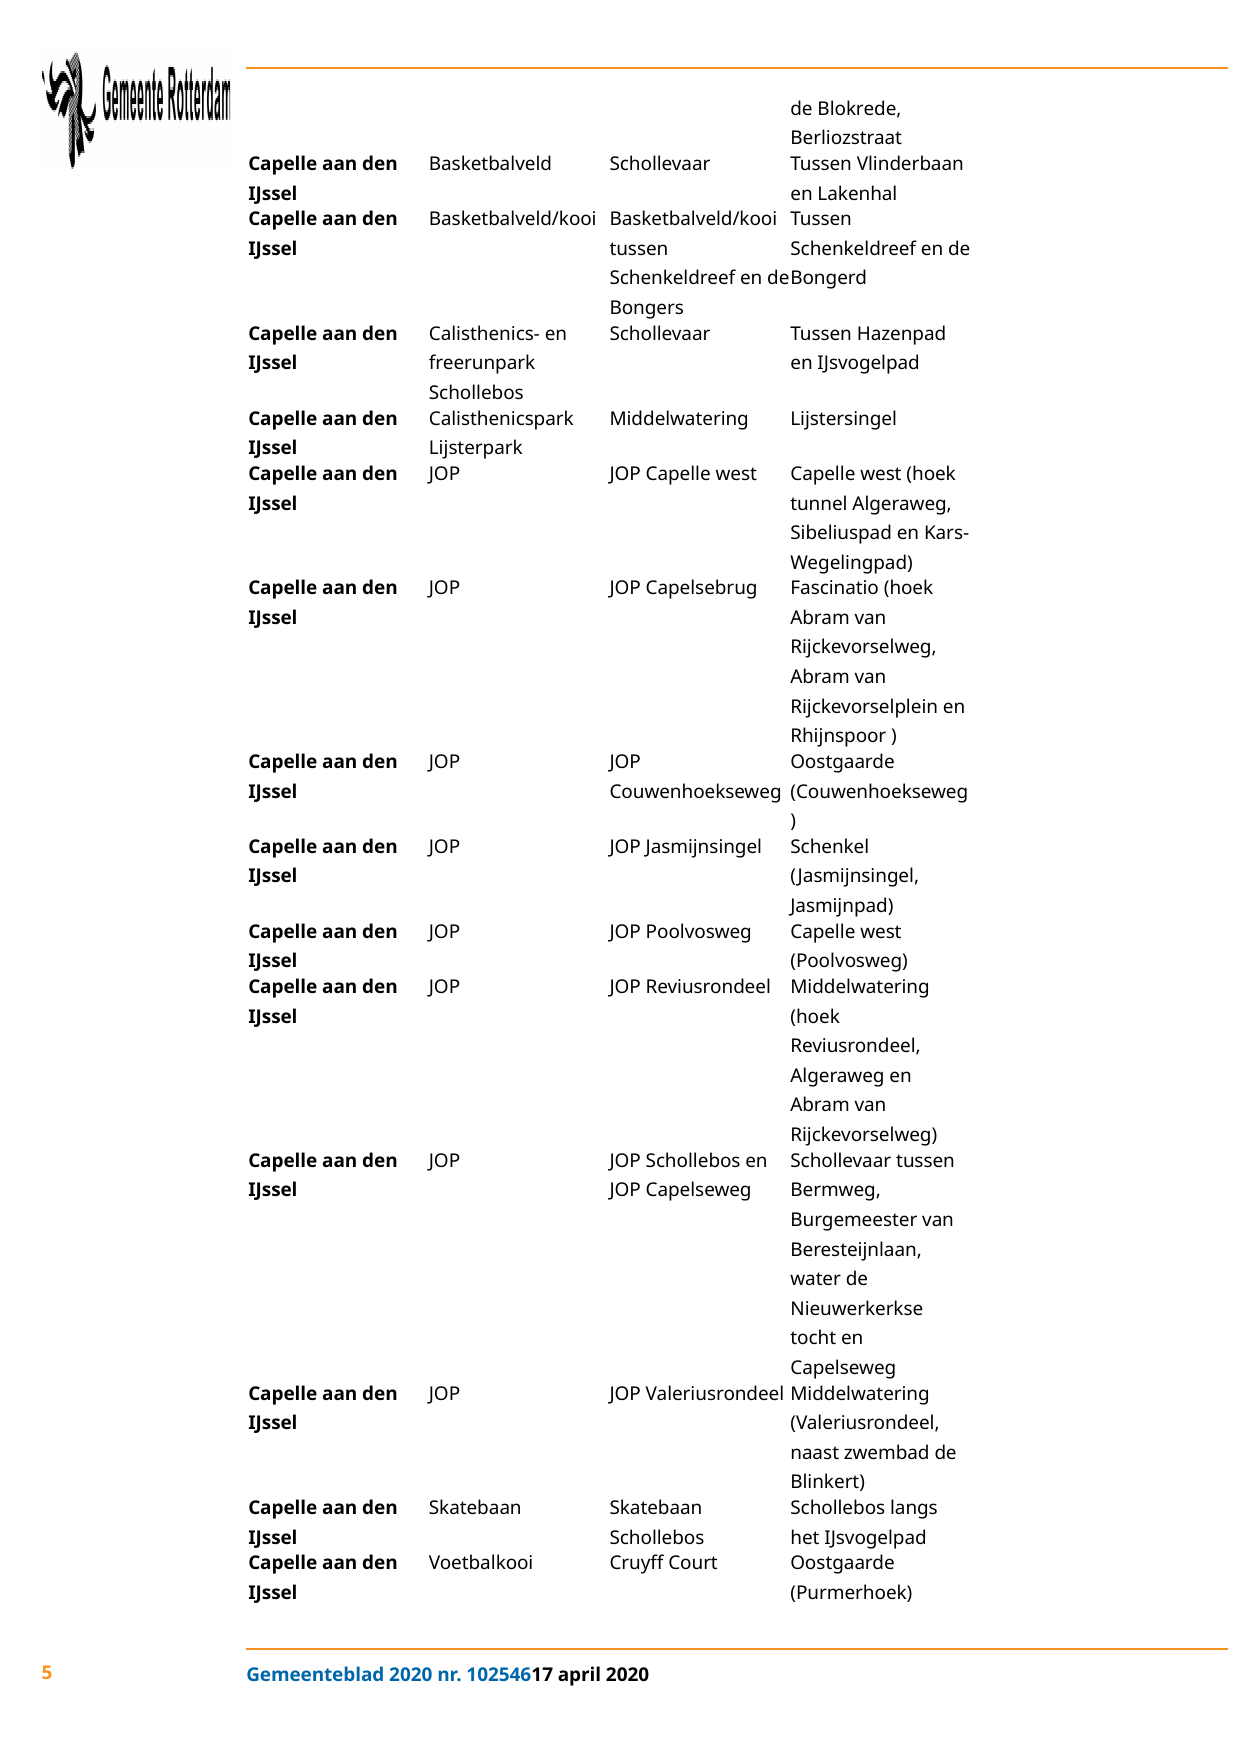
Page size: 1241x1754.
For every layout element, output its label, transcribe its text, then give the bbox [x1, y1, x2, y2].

table_cell Tussen Hazenpad en IJsvogelpad [790, 320, 971, 405]
table_cell Schenkel (Jasmijnsingel, Jasmijnpad) [790, 833, 971, 918]
table_cell Middelwatering [609, 405, 790, 460]
table_cell [971, 575, 1152, 748]
table_cell JOP Capelsebrug [609, 575, 790, 748]
table_cell Oostgaarde (Couwenhoekseweg ) [790, 748, 971, 833]
table_cell [971, 918, 1152, 973]
table_cell JOP Schollebos en JOP Capelseweg [609, 1147, 790, 1380]
table_cell Capelle aan den IJssel [248, 748, 429, 833]
table_cell Calisthenics- en freerunpark Schollebos [429, 320, 609, 405]
table_cell [971, 833, 1152, 918]
table_cell Capelle aan den IJssel [248, 833, 429, 918]
table_cell Cruyff Court [609, 1550, 790, 1605]
table_cell JOP Couwenhoekseweg [609, 748, 790, 833]
table_cell JOP [429, 460, 609, 574]
table_cell Capelle aan den IJssel [248, 1380, 429, 1494]
table_cell JOP [429, 973, 609, 1147]
table_cell Skatebaan [429, 1494, 609, 1549]
table_cell Skatebaan Schollebos [609, 1494, 790, 1549]
table_cell Tussen Vlinderbaan en Lakenhal [790, 150, 971, 205]
table_cell Middelwatering (Valeriusrondeel, naast zwembad de Blinkert) [790, 1380, 971, 1494]
table_cell Middelwatering (hoek Reviusrondeel, Algeraweg en Abram van Rijckevorselweg) [790, 973, 971, 1147]
table_cell Capelle aan den IJssel [248, 405, 429, 460]
table_cell Schollebos langs het IJsvogelpad [790, 1494, 971, 1549]
table_cell Schollevaar [609, 320, 790, 405]
table_cell JOP [429, 1380, 609, 1494]
table_cell Oostgaarde (Purmerhoek) [790, 1550, 971, 1605]
table_cell Lijstersingel [790, 405, 971, 460]
table_cell Capelle aan den IJssel [248, 320, 429, 405]
table_cell [971, 1147, 1152, 1380]
table_cell [971, 150, 1152, 205]
table_cell Basketbalveld/kooi [429, 205, 609, 320]
table_cell Capelle aan den IJssel [248, 973, 429, 1147]
table_cell Capelle aan den IJssel [248, 460, 429, 574]
table_cell Basketbalveld [429, 150, 609, 205]
table_cell Tussen Schenkeldreef en de Bongerd [790, 205, 971, 320]
table_cell Calisthenicspark Lijsterpark [429, 405, 609, 460]
table_cell [609, 95, 790, 150]
table_cell Schollevaar tussen Bermweg, Burgemeester van Beresteijnlaan, water de Nieuwerkerkse tocht en Capelseweg [790, 1147, 971, 1380]
table_cell JOP Capelle west [609, 460, 790, 574]
table_cell de Blokrede, Berliozstraat [790, 95, 971, 150]
table_cell [971, 973, 1152, 1147]
table_cell [971, 95, 1152, 150]
table_cell [971, 1550, 1152, 1605]
table_cell Capelle aan den IJssel [248, 575, 429, 748]
table_cell Capelle west (Poolvosweg) [790, 918, 971, 973]
table_cell [248, 95, 429, 150]
table_cell Schollevaar [609, 150, 790, 205]
table_cell JOP Poolvosweg [609, 918, 790, 973]
table_cell Capelle aan den IJssel [248, 1494, 429, 1549]
table_cell Basketbalveld/kooi tussen Schenkeldreef en de Bongers [609, 205, 790, 320]
table_cell Capelle aan den IJssel [248, 918, 429, 973]
table_cell Capelle aan den IJssel [248, 205, 429, 320]
table_cell [971, 748, 1152, 833]
picture [41, 47, 231, 172]
table_cell [971, 320, 1152, 405]
table_cell [971, 405, 1152, 460]
table_cell JOP [429, 918, 609, 973]
table_cell [971, 460, 1152, 574]
table_cell JOP Jasmijnsingel [609, 833, 790, 918]
table_cell Fascinatio (hoek Abram van Rijckevorselweg, Abram van Rijckevorselplein en Rhijnspoor ) [790, 575, 971, 748]
table_cell [429, 95, 609, 150]
table_cell Capelle aan den IJssel [248, 1550, 429, 1605]
table_cell Capelle west (hoek tunnel Algeraweg, Sibeliuspad en Kars-Wegelingpad) [790, 460, 971, 574]
table_cell JOP [429, 1147, 609, 1380]
table_cell Capelle aan den IJssel [248, 1147, 429, 1380]
table_cell JOP Valeriusrondeel [609, 1380, 790, 1494]
table_cell JOP [429, 575, 609, 748]
table_cell JOP [429, 748, 609, 833]
table_cell [971, 1494, 1152, 1549]
table_cell JOP [429, 833, 609, 918]
table_cell Capelle aan den IJssel [248, 150, 429, 205]
table_cell [971, 1380, 1152, 1494]
table_cell JOP Reviusrondeel [609, 973, 790, 1147]
table_cell Voetbalkooi [429, 1550, 609, 1605]
table_cell [971, 205, 1152, 320]
